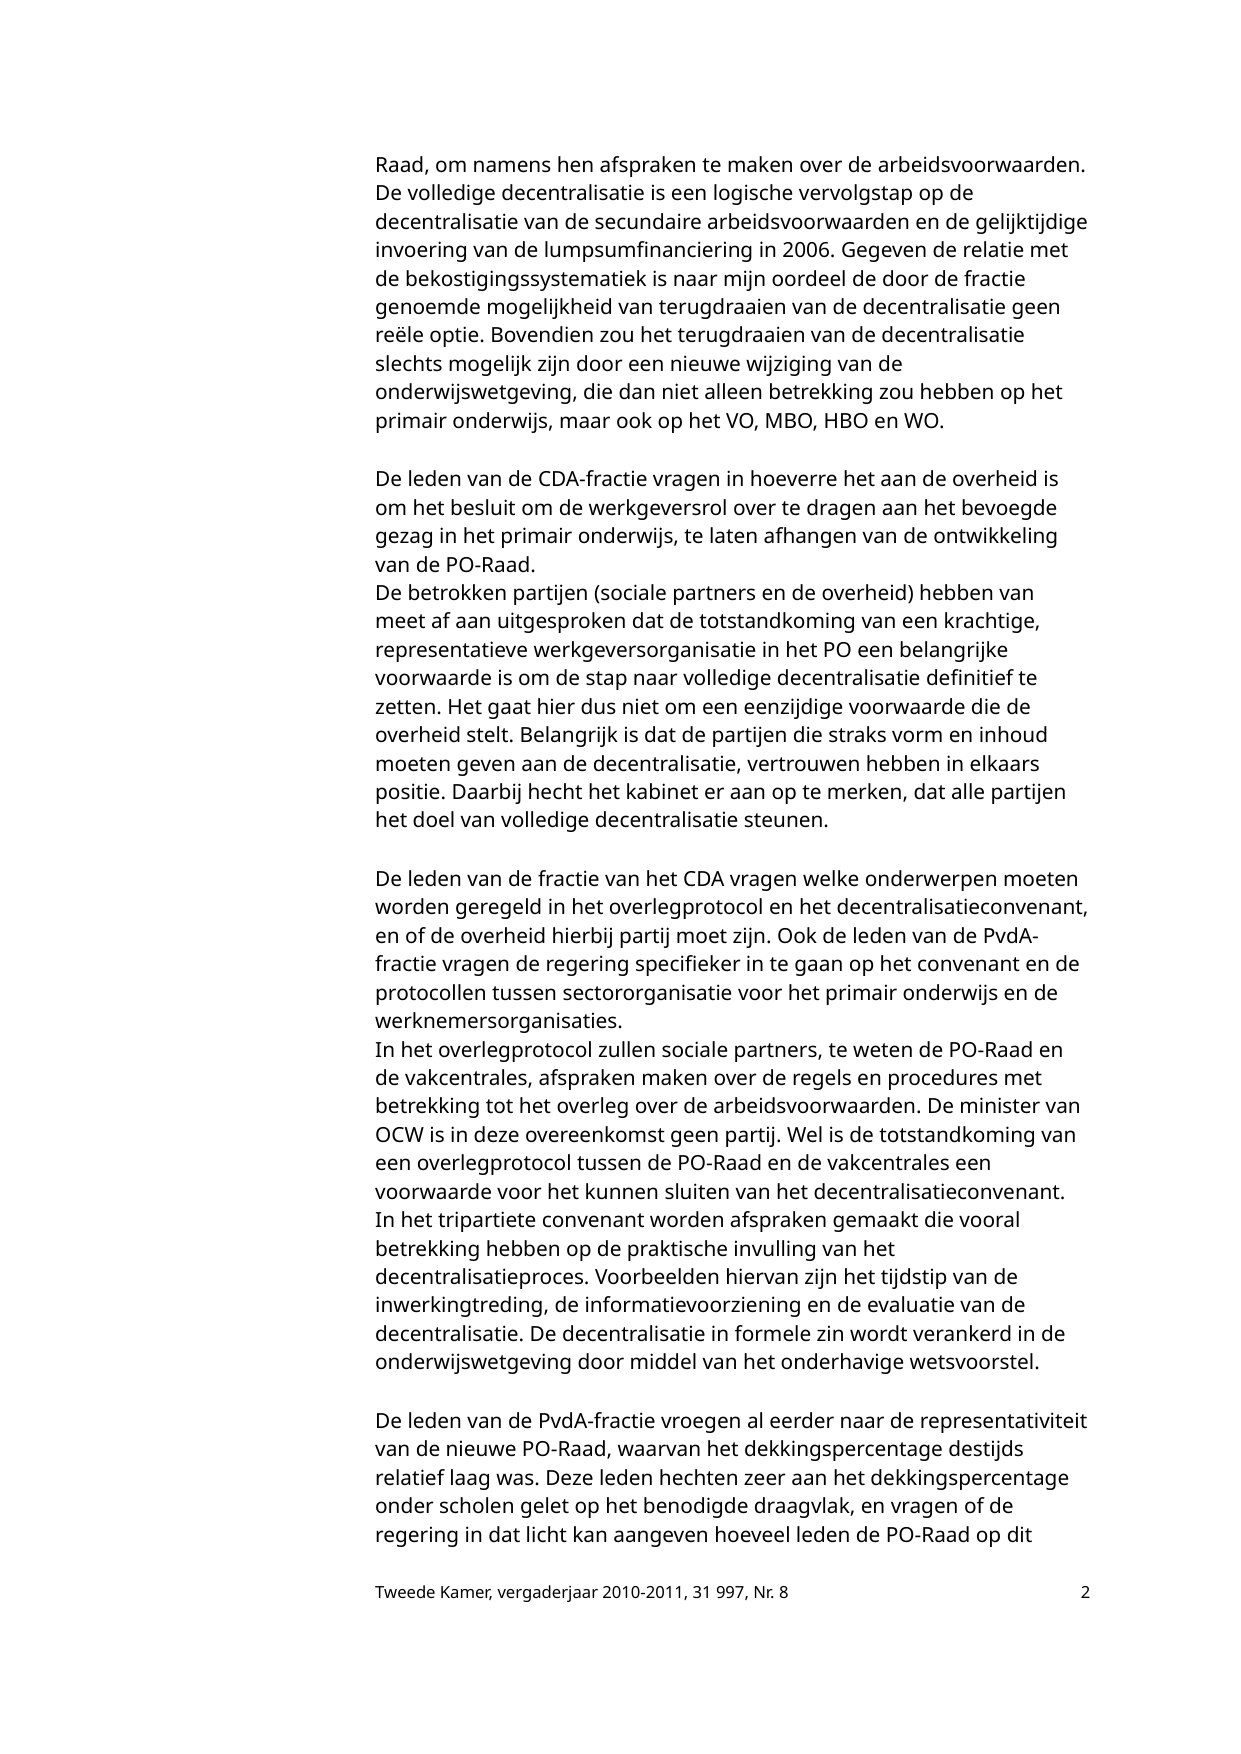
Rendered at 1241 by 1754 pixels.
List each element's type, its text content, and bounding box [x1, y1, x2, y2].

text De betrokken partijen (sociale partners en de overheid) hebben van meet af aan uitgesproken dat de totstandkoming van een krachtige, representatieve werkgeversorganisatie in het PO een belangrijke voorwaarde is om de stap naar volledige decentralisatie definitief te zetten. Het gaat hier dus niet om een eenzijdige voorwaarde die de overheid stelt. Belangrijk is dat de partijen die straks vorm en inhoud moeten geven aan de decentralisatie, vertrouwen hebben in elkaars positie. Daarbij hecht het kabinet er aan op te merken, dat alle partijen het doel van volledige decentralisatie steunen. [375, 578, 1090, 834]
text De leden van de CDA-fractie vragen in hoeverre het aan de overheid is om het besluit om de werkgeversrol over te dragen aan het bevoegde gezag in het primair onderwijs, te laten afhangen van de ontwikkeling van de PO-Raad. [375, 464, 1090, 578]
text In het overlegprotocol zullen sociale partners, te weten de PO-Raad en de vakcentrales, afspraken maken over de regels en procedures met betrekking tot het overleg over de arbeidsvoorwaarden. De minister van OCW is in deze overeenkomst geen partij. Wel is de totstandkoming van een overlegprotocol tussen de PO-Raad en de vakcentrales een voorwaarde voor het kunnen sluiten van het decentralisatieconvenant. In het tripartiete convenant worden afspraken gemaakt die vooral betrekking hebben op de praktische invulling van het decentralisatieproces. Voorbeelden hiervan zijn het tijdstip van de inwerkingtreding, de informatievoorziening en de evaluatie van de decentralisatie. De decentralisatie in formele zin wordt verankerd in de onderwijswetgeving door middel van het onderhavige wetsvoorstel. [375, 1035, 1090, 1376]
text Raad, om namens hen afspraken te maken over de arbeidsvoorwaarden. De volledige decentralisatie is een logische vervolgstap op de decentralisatie van de secundaire arbeidsvoorwaarden en de gelijktijdige invoering van de lumpsumfinanciering in 2006. Gegeven de relatie met de bekostigingssystematiek is naar mijn oordeel de door de fractie genoemde mogelijkheid van terugdraaien van de decentralisatie geen reële optie. Bovendien zou het terugdraaien van de decentralisatie slechts mogelijk zijn door een nieuwe wijziging van de onderwijswetgeving, die dan niet alleen betrekking zou hebben op het primair onderwijs, maar ook op het VO, MBO, HBO en WO. [375, 150, 1090, 434]
text De leden van de PvdA-fractie vroegen al eerder naar de representativiteit van de nieuwe PO-Raad, waarvan het dekkingspercentage destijds relatief laag was. Deze leden hechten zeer aan het dekkingspercentage onder scholen gelet op het benodigde draagvlak, en vragen of de regering in dat licht kan aangeven hoeveel leden de PO-Raad op dit [375, 1406, 1090, 1548]
text De leden van de fractie van het CDA vragen welke onderwerpen moeten worden geregeld in het overlegprotocol en het decentralisatieconvenant, en of de overheid hierbij partij moet zijn. Ook de leden van de PvdA-fractie vragen de regering specifieker in te gaan op het convenant en de protocollen tussen sectororganisatie voor het primair onderwijs en de werknemersorganisaties. [375, 864, 1090, 1035]
